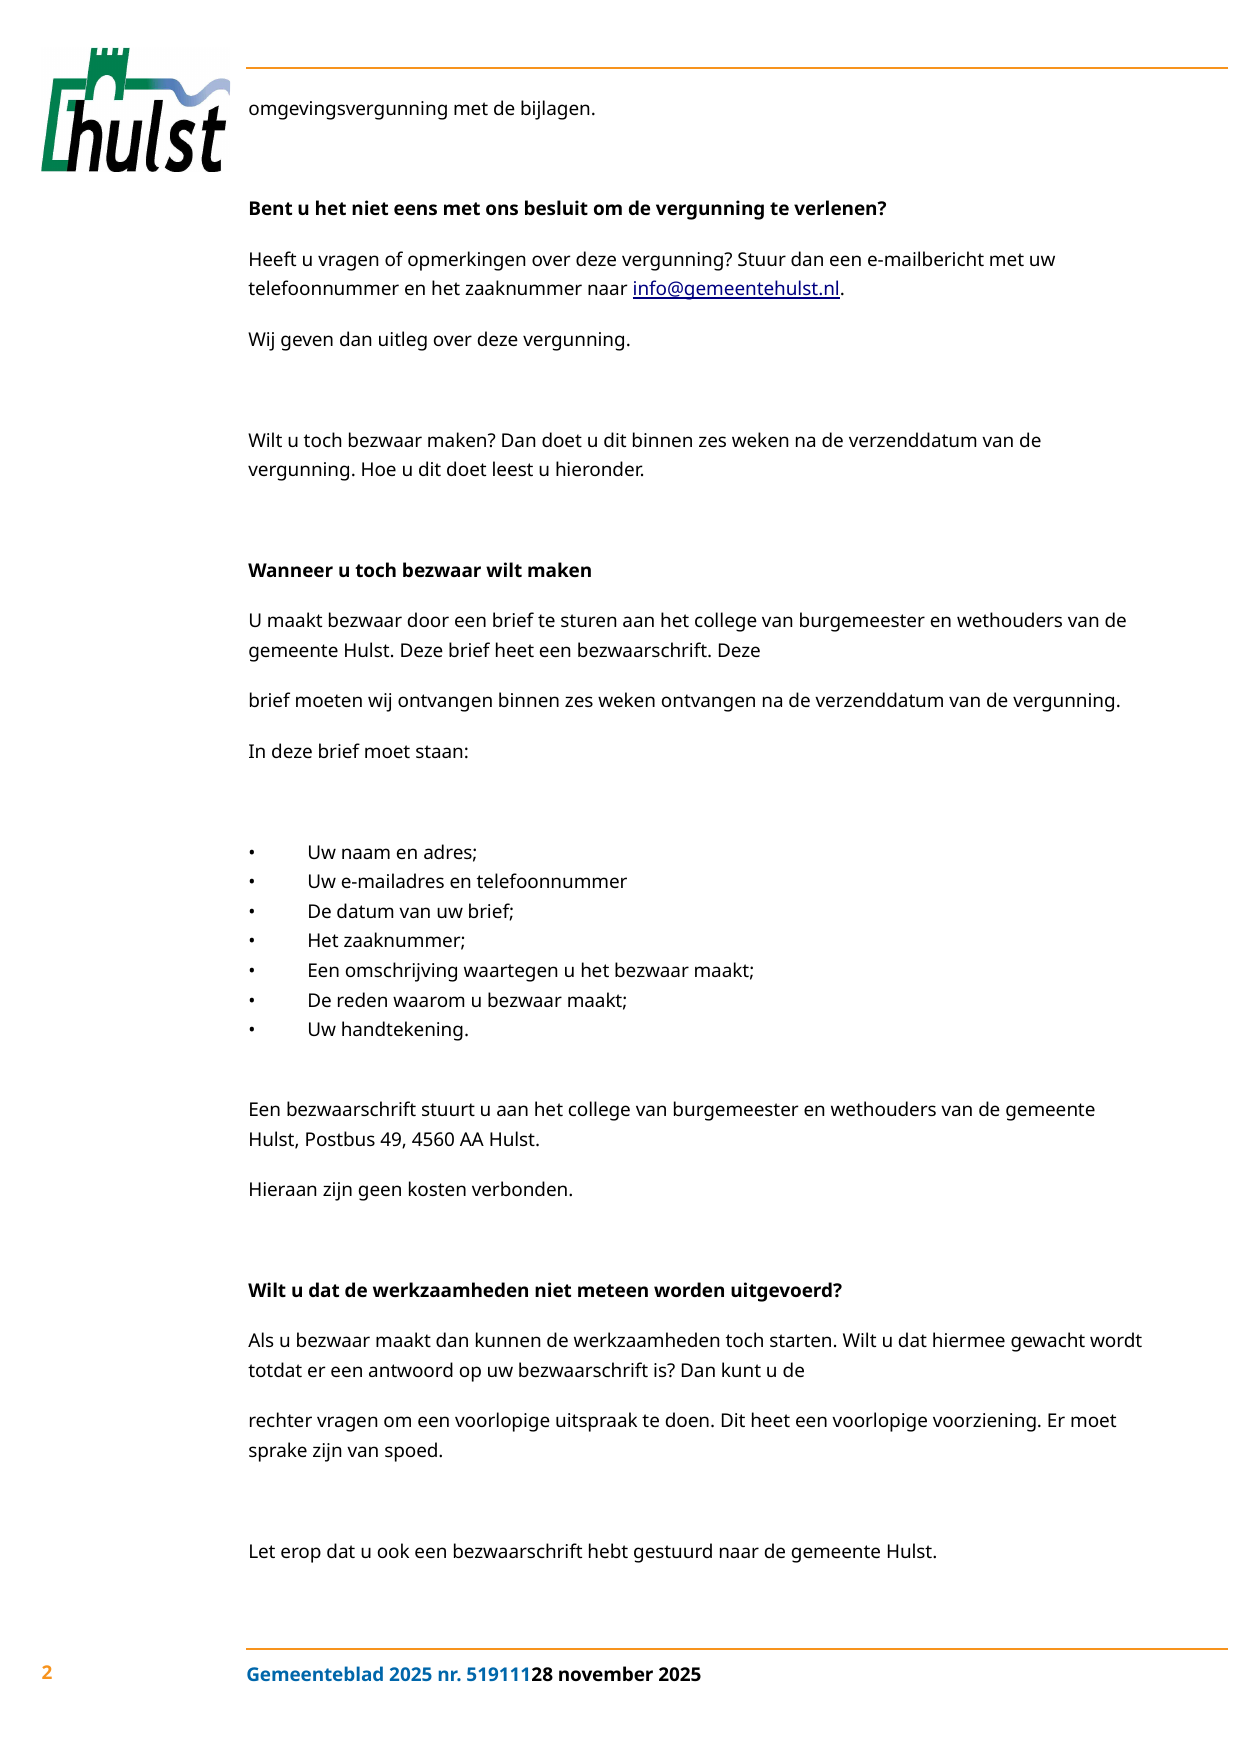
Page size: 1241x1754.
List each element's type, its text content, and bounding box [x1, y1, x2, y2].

text Wanneer u toch bezwaar wilt maken [248, 557, 1152, 583]
list Uw naam en adres; [248, 839, 1152, 865]
text Hieraan zijn geen kosten verbonden. [248, 1176, 1152, 1202]
text rechter vragen om een voorlopige uitspraak te doen. Dit heet een voorlopige voorziening. Er moet sprake zijn van spoed. [248, 1408, 1152, 1463]
picture [41, 47, 231, 172]
text Heeft u vragen of opmerkingen over deze vergunning? Stuur dan een e-mailbericht met uw telefoonnummer en het zaaknummer naar info@gemeentehulst.nl. [248, 246, 1152, 301]
text In deze brief moet staan: [248, 738, 1152, 764]
text omgevingsvergunning met de bijlagen. [248, 95, 1152, 121]
text U maakt bezwaar door een brief te sturen aan het college van burgemeester en wethouders van de gemeente Hulst. Deze brief heet een bezwaarschrift. Deze [248, 608, 1152, 663]
text Wij geven dan uitleg over deze vergunning. [248, 326, 1152, 352]
text Wilt u dat de werkzaamheden niet meteen worden uitgevoerd? [248, 1277, 1152, 1303]
list Het zaaknummer; [248, 928, 1152, 953]
text Bent u het niet eens met ons besluit om de vergunning te verlenen? [248, 196, 1152, 221]
list De reden waarom u bezwaar maakt; [248, 987, 1152, 1013]
text Een bezwaarschrift stuurt u aan het college van burgemeester en wethouders van de gemeente Hulst, Postbus 49, 4560 AA Hulst. [248, 1096, 1152, 1152]
text brief moeten wij ontvangen binnen zes weken ontvangen na de verzenddatum van de vergunning. [248, 688, 1152, 713]
list De datum van uw brief; [248, 898, 1152, 924]
text Wilt u toch bezwaar maken? Dan doet u dit binnen zes weken na de verzenddatum van de vergunning. Hoe u dit doet leest u hieronder. [248, 427, 1152, 482]
list Uw e-mailadres en telefoonnummer [248, 868, 1152, 894]
text Als u bezwaar maakt dan kunnen de werkzaamheden toch starten. Wilt u dat hiermee gewacht wordt totdat er een antwoord op uw bezwaarschrift is? Dan kunt u de [248, 1328, 1152, 1383]
text Let erop dat u ook een bezwaarschrift hebt gestuurd naar de gemeente Hulst. [248, 1538, 1152, 1564]
list Uw handtekening. [248, 1016, 1152, 1042]
list Een omschrijving waartegen u het bezwaar maakt; [248, 957, 1152, 983]
